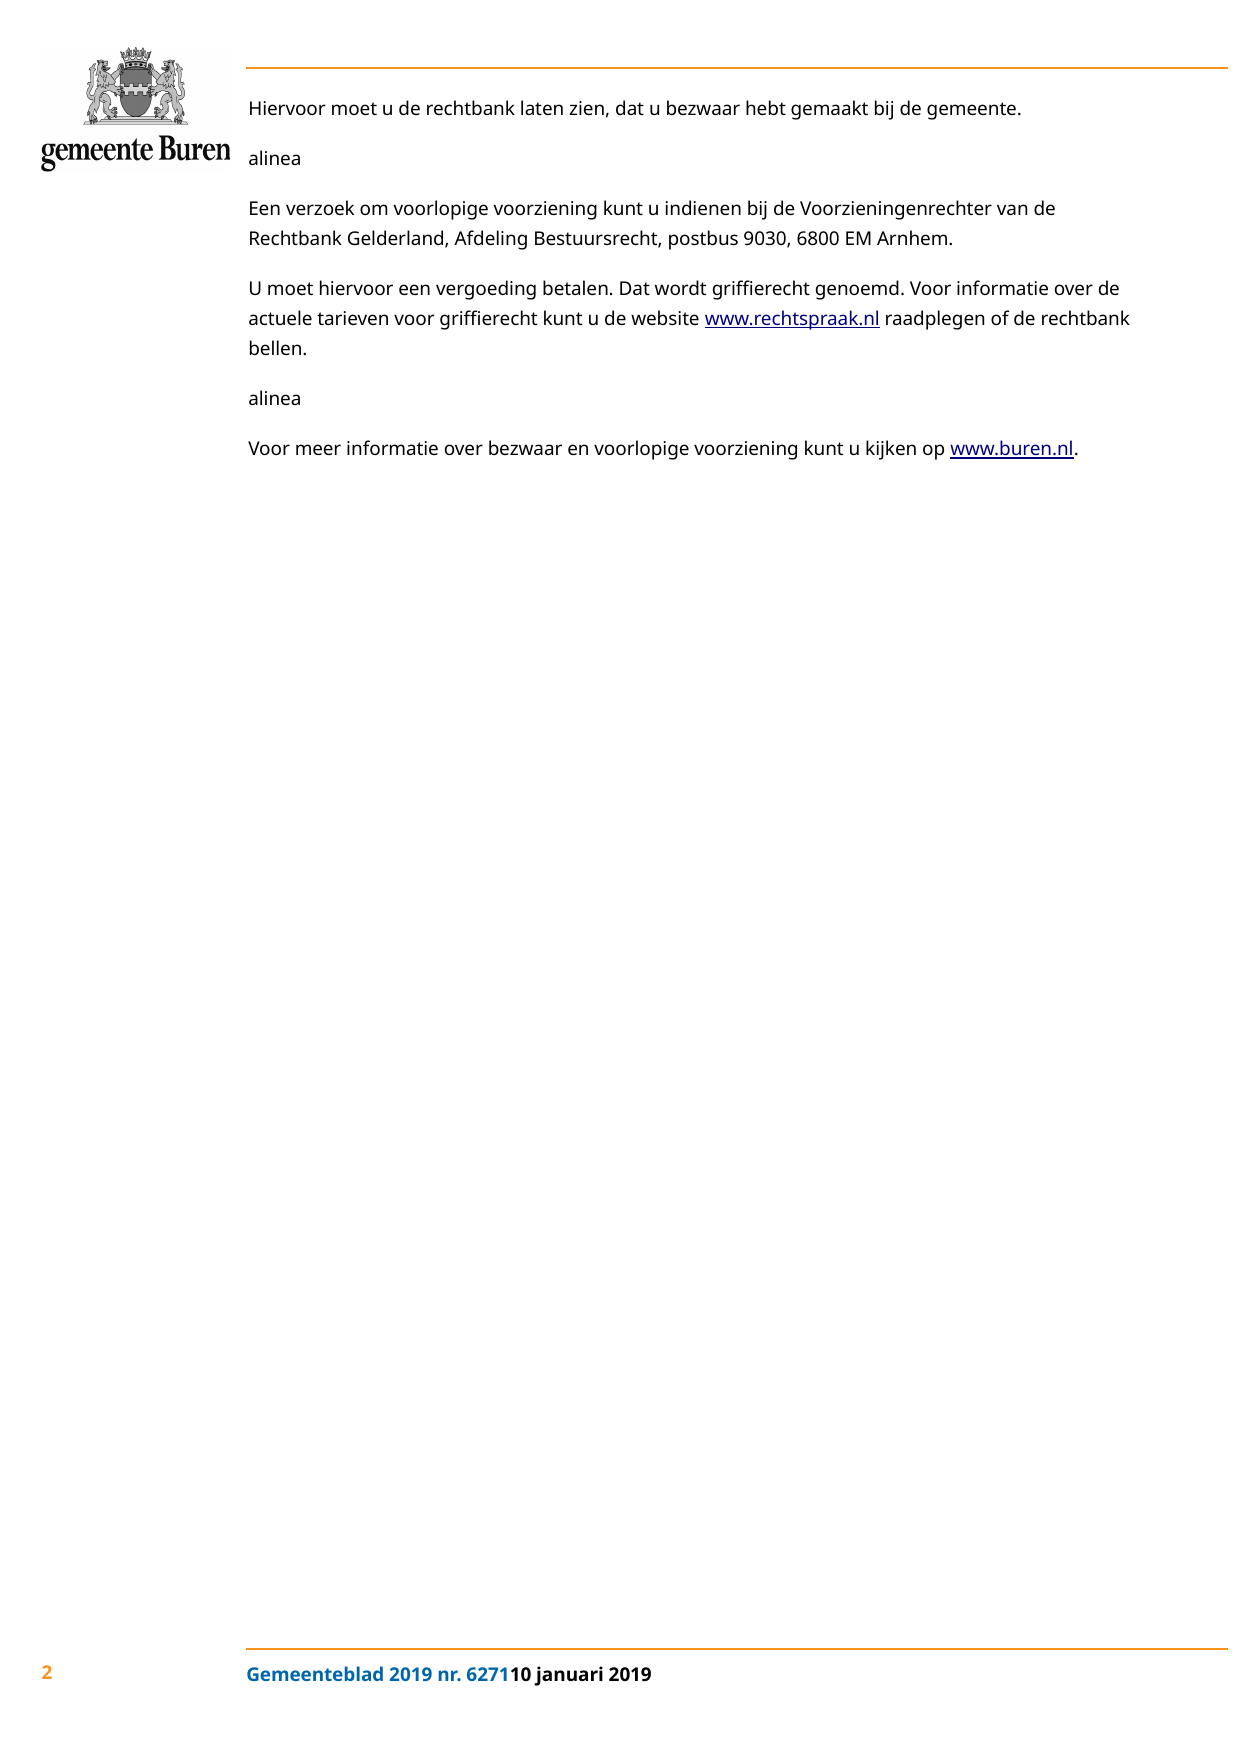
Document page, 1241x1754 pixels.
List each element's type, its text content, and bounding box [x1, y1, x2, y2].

text alinea­ [248, 145, 1152, 171]
text alinea­ [248, 385, 1152, 411]
text Voor meer informatie over bezwaar en voorlopige voorziening kunt u kijken op www.buren.nl. [248, 436, 1152, 461]
text Hiervoor moet u de rechtbank laten zien, dat u bezwaar hebt gemaakt bij de gemeente. [248, 95, 1152, 121]
picture [41, 47, 231, 172]
text Een verzoek om voorlopige voorziening kunt u indienen bij de Voorzieningenrechter van de Rechtbank Gelderland, Afdeling Bestuursrecht, postbus 9030, 6800 EM Arnhem. [248, 196, 1152, 251]
text U moet hiervoor een vergoeding betalen. Dat wordt griffierecht genoemd. Voor informatie over de actuele tarieven voor griffierecht kunt u de website www.rechtspraak.nl raadplegen of de rechtbank bellen. [248, 276, 1152, 361]
